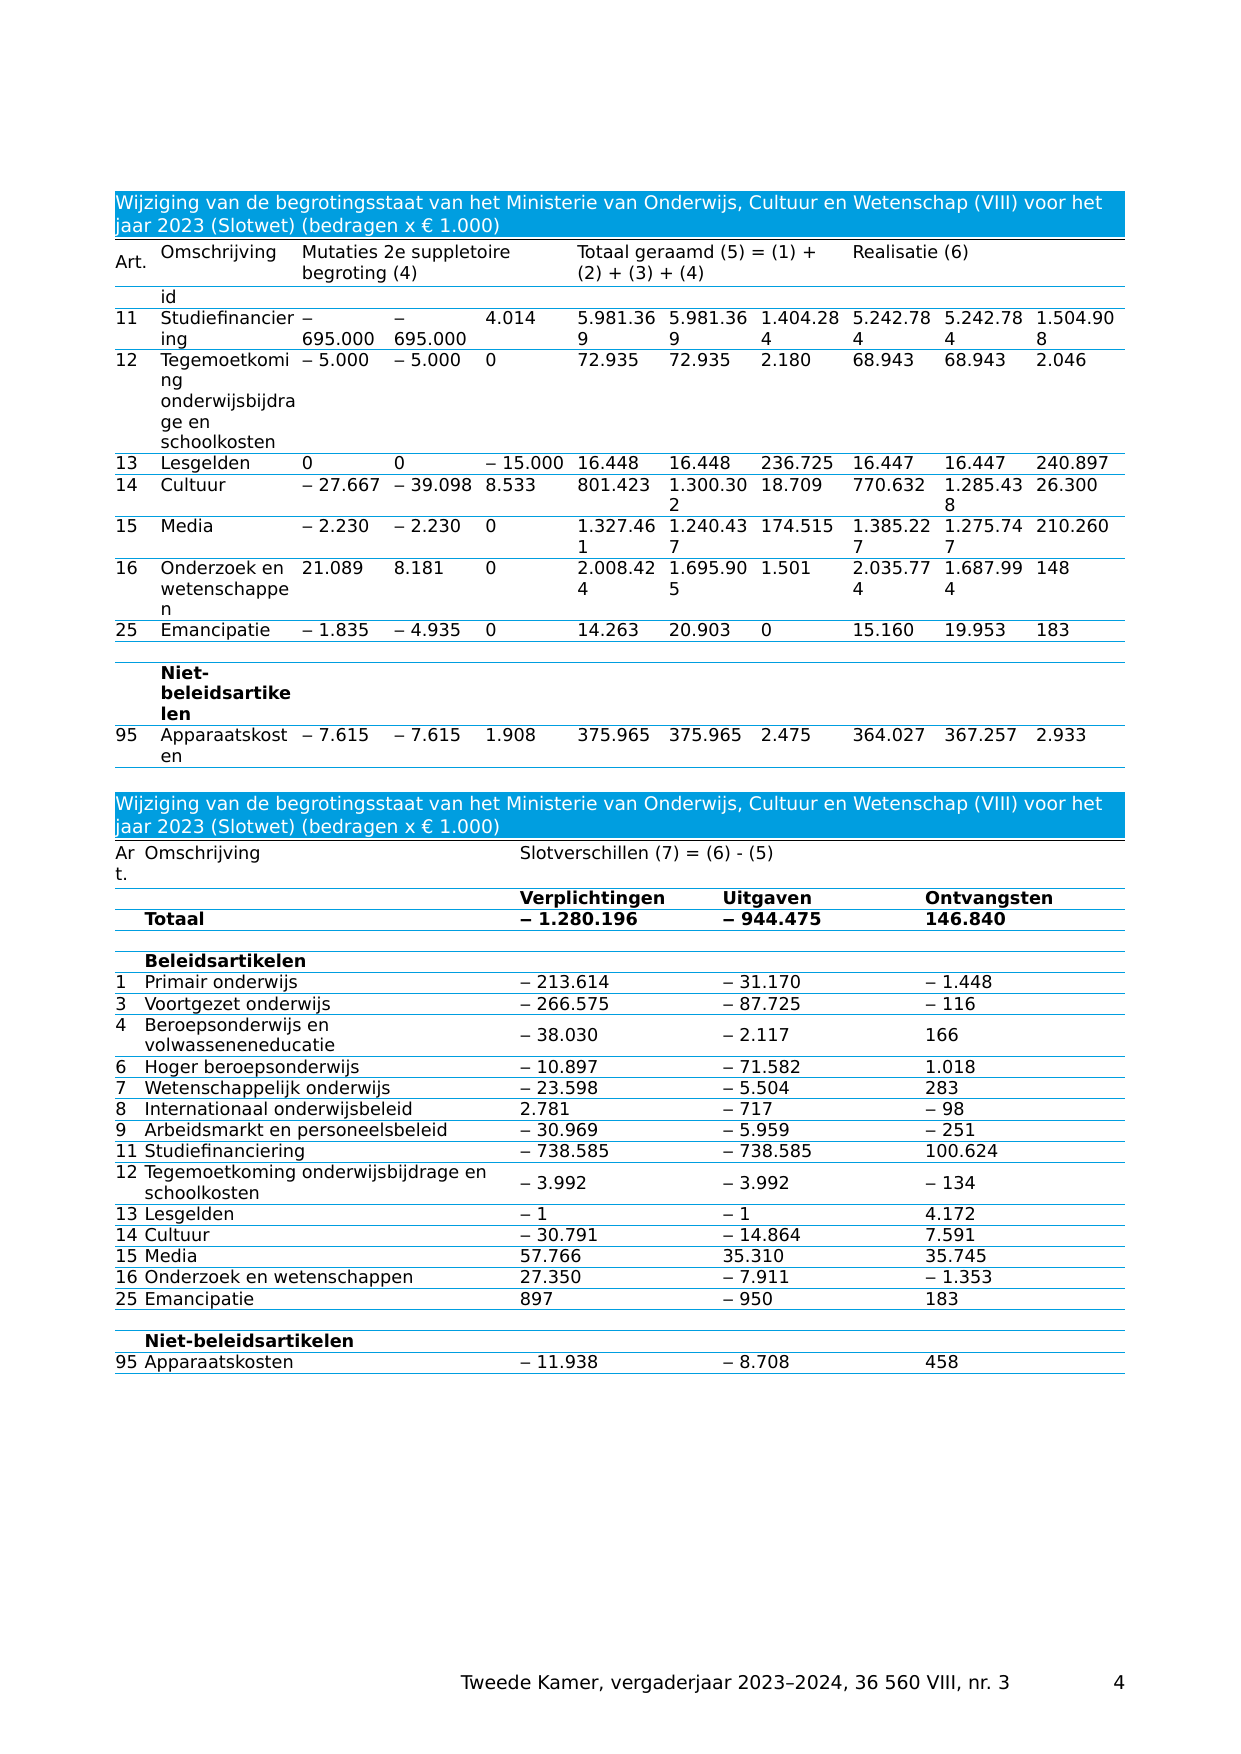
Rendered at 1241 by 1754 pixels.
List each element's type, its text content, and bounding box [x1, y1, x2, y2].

table_cell [941, 663, 1033, 724]
table_cell Omschrijving [141, 841, 517, 887]
table_cell ‒ 11.938 [517, 1353, 719, 1373]
table_cell 0 [391, 454, 482, 474]
table_cell 14 [115, 475, 157, 516]
table_cell 5.242.784 [941, 309, 1033, 349]
table_cell Verplichtingen [517, 889, 719, 908]
table_cell Cultuur [158, 475, 299, 516]
table_cell [141, 1310, 517, 1330]
table_cell ‒ 15.000 [482, 454, 574, 474]
table_cell 1.285.438 [941, 475, 1033, 516]
table_cell ‒ 14.864 [719, 1226, 922, 1246]
table_cell ‒ 4.935 [391, 621, 482, 641]
table_cell Arbeidsmarkt en personeelsbeleid [141, 1121, 517, 1141]
table_cell 72.935 [666, 350, 758, 453]
table_cell [922, 1331, 1125, 1352]
table_cell ‒ 1.353 [922, 1268, 1125, 1288]
table_cell ‒ 695.000 [299, 309, 391, 349]
table_cell [666, 663, 758, 724]
table_cell 72.935 [574, 350, 666, 453]
table_cell [758, 642, 849, 662]
table_cell Niet-beleidsartikelen [141, 1331, 517, 1352]
table_cell 68.943 [941, 350, 1033, 453]
table_cell Tegemoetkoming onderwijsbijdrage en schoolkosten [141, 1163, 517, 1203]
table_cell Beroepsonderwijs en volwasseneneducatie [141, 1015, 517, 1056]
table_cell [299, 663, 391, 724]
table_cell Media [158, 517, 299, 557]
table_cell 16 [115, 559, 157, 620]
table_cell [517, 1310, 719, 1330]
table_cell Apparaatskosten [141, 1353, 517, 1373]
table_cell [922, 952, 1125, 972]
table_cell [849, 663, 941, 724]
table_cell [115, 663, 157, 724]
table_cell Voortgezet onderwijs [141, 994, 517, 1014]
table_cell Emancipatie [141, 1289, 517, 1309]
table_cell Media [141, 1247, 517, 1267]
table_cell [115, 287, 157, 307]
table_cell 16.447 [941, 454, 1033, 474]
table_cell [517, 1331, 719, 1352]
table_cell 35.310 [719, 1247, 922, 1267]
table_cell 25 [115, 1289, 141, 1309]
table_cell 4.172 [922, 1205, 1125, 1225]
table_cell Emancipatie [158, 621, 299, 641]
table_cell ‒ 3.992 [517, 1163, 719, 1203]
table_cell 1.908 [482, 726, 574, 766]
table_cell ‒ 2.117 [719, 1015, 922, 1056]
table_cell 68.943 [849, 350, 941, 453]
table_cell 13 [115, 1205, 141, 1225]
table_cell ‒ 39.098 [391, 475, 482, 516]
table_cell id [158, 287, 299, 307]
table_cell 11 [115, 1142, 141, 1162]
table_cell Art. [115, 841, 141, 887]
table_cell ‒ 2.230 [299, 517, 391, 557]
table_cell 770.632 [849, 475, 941, 516]
table_cell 11 [115, 309, 157, 349]
table_cell 183 [1033, 621, 1125, 641]
table_cell ‒ 944.475 [719, 910, 922, 930]
table_cell 16.447 [849, 454, 941, 474]
table_cell 0 [482, 559, 574, 620]
table_cell [391, 287, 482, 307]
table_cell 1.695.905 [666, 559, 758, 620]
table_cell [482, 642, 574, 662]
table_cell ‒ 1 [517, 1205, 719, 1225]
table_cell 801.423 [574, 475, 666, 516]
table_cell 19.953 [941, 621, 1033, 641]
table_cell [941, 642, 1033, 662]
table_cell Slotverschillen (7) = (6) - (5) [517, 841, 1125, 887]
table_cell [141, 931, 517, 951]
table_cell [141, 889, 517, 908]
table_cell 95 [115, 726, 157, 766]
table_cell ‒ 71.582 [719, 1057, 922, 1077]
table_cell 20.903 [666, 621, 758, 641]
table_cell 16 [115, 1268, 141, 1288]
table_cell 183 [922, 1289, 1125, 1309]
table_cell [1033, 287, 1125, 307]
table_cell 95 [115, 1353, 141, 1373]
table_cell ‒ 738.585 [719, 1142, 922, 1162]
table_cell 1.327.461 [574, 517, 666, 557]
table_cell [115, 1310, 141, 1330]
table_cell 375.965 [574, 726, 666, 766]
table_cell ‒ 10.897 [517, 1057, 719, 1077]
table_cell ‒ 98 [922, 1099, 1125, 1119]
table_cell Lesgelden [141, 1205, 517, 1225]
table_cell ‒ 116 [922, 994, 1125, 1014]
table_cell 2.035.774 [849, 559, 941, 620]
table_cell 12 [115, 350, 157, 453]
table_cell 1.404.284 [758, 309, 849, 349]
table_cell [299, 287, 391, 307]
table_cell [719, 1331, 922, 1352]
table_cell 2.180 [758, 350, 849, 453]
table_cell 5.981.369 [574, 309, 666, 349]
table_cell Studiefinanciering [158, 309, 299, 349]
table_cell [115, 931, 141, 951]
table_cell 1.240.437 [666, 517, 758, 557]
table_cell 35.745 [922, 1247, 1125, 1267]
table_cell Totaal geraamd (5) = (1) + (2) + (3) + (4) [574, 240, 849, 286]
table_cell 210.260 [1033, 517, 1125, 557]
table_cell [849, 642, 941, 662]
table_cell [158, 642, 299, 662]
table_cell [1033, 663, 1125, 724]
table_cell 16.448 [666, 454, 758, 474]
table_cell 1.687.994 [941, 559, 1033, 620]
table_cell [517, 952, 719, 972]
table_cell 283 [922, 1078, 1125, 1098]
table_cell Onderzoek en wetenschappen [158, 559, 299, 620]
table_cell ‒ 31.170 [719, 973, 922, 993]
table_cell [719, 952, 922, 972]
table_cell 57.766 [517, 1247, 719, 1267]
table_cell 15.160 [849, 621, 941, 641]
table_cell 1.018 [922, 1057, 1125, 1077]
table_cell Wetenschappelijk onderwijs [141, 1078, 517, 1098]
table_cell 15 [115, 517, 157, 557]
table_cell [391, 663, 482, 724]
table_cell Studiefinanciering [141, 1142, 517, 1162]
table_cell ‒ 738.585 [517, 1142, 719, 1162]
table_cell ‒ 1 [719, 1205, 922, 1225]
table_cell [115, 642, 157, 662]
table_cell ‒ 5.959 [719, 1121, 922, 1141]
table_cell 7 [115, 1078, 141, 1098]
table_cell Uitgaven [719, 889, 922, 908]
table_cell 16.448 [574, 454, 666, 474]
table_cell ‒ 251 [922, 1121, 1125, 1141]
table_cell 13 [115, 454, 157, 474]
table_cell 5.242.784 [849, 309, 941, 349]
table_cell 236.725 [758, 454, 849, 474]
table_cell Beleidsartikelen [141, 952, 517, 972]
table_cell ‒ 87.725 [719, 994, 922, 1014]
table_cell 7.591 [922, 1226, 1125, 1246]
table_cell Art. [115, 240, 157, 286]
table_cell 8.181 [391, 559, 482, 620]
table_cell [115, 910, 141, 930]
table_cell ‒ 5.504 [719, 1078, 922, 1098]
table_cell [115, 1331, 141, 1352]
table_cell 8 [115, 1099, 141, 1119]
table_cell ‒ 27.667 [299, 475, 391, 516]
table_cell 9 [115, 1121, 141, 1141]
table_cell ‒ 1.835 [299, 621, 391, 641]
table_cell 148 [1033, 559, 1125, 620]
table_cell ‒ 7.911 [719, 1268, 922, 1288]
table_cell Internationaal onderwijsbeleid [141, 1099, 517, 1119]
table_cell 146.840 [922, 910, 1125, 930]
table_cell 375.965 [666, 726, 758, 766]
table_cell 2.781 [517, 1099, 719, 1119]
table_cell 1.501 [758, 559, 849, 620]
table_cell ‒ 266.575 [517, 994, 719, 1014]
table_cell 21.089 [299, 559, 391, 620]
table_cell 0 [758, 621, 849, 641]
table_cell ‒ 695.000 [391, 309, 482, 349]
table_cell ‒ 1.448 [922, 973, 1125, 993]
table_cell [517, 931, 719, 951]
table_cell 4 [115, 1015, 141, 1056]
table_cell Mutaties 2e suppletoire begroting (4) [299, 240, 574, 286]
table_cell Realisatie (6) [849, 240, 1125, 286]
table_cell 6 [115, 1057, 141, 1077]
table_cell ‒ 950 [719, 1289, 922, 1309]
table_cell ‒ 3.992 [719, 1163, 922, 1203]
table_cell ‒ 134 [922, 1163, 1125, 1203]
table_cell [574, 663, 666, 724]
table_cell 0 [482, 621, 574, 641]
table_cell 4.014 [482, 309, 574, 349]
table_cell [1033, 642, 1125, 662]
table_cell [758, 287, 849, 307]
table_cell [391, 642, 482, 662]
table_cell [922, 931, 1125, 951]
table_cell Lesgelden [158, 454, 299, 474]
table_cell 2.475 [758, 726, 849, 766]
table_cell 1.300.302 [666, 475, 758, 516]
table_cell 8.533 [482, 475, 574, 516]
table_cell ‒ 2.230 [391, 517, 482, 557]
table_cell [941, 287, 1033, 307]
table_cell [666, 642, 758, 662]
table_cell ‒ 5.000 [391, 350, 482, 453]
table_cell 0 [482, 517, 574, 557]
table_cell Hoger beroepsonderwijs [141, 1057, 517, 1077]
table_cell Primair onderwijs [141, 973, 517, 993]
table_cell Omschrijving [158, 240, 299, 286]
table_cell 1.275.747 [941, 517, 1033, 557]
table_cell 1.385.227 [849, 517, 941, 557]
table_cell 12 [115, 1163, 141, 1203]
table_cell Totaal [141, 910, 517, 930]
table_cell 2.046 [1033, 350, 1125, 453]
table_cell [922, 1310, 1125, 1330]
table_cell Ontvangsten [922, 889, 1125, 908]
table_cell 25 [115, 621, 157, 641]
table_cell 897 [517, 1289, 719, 1309]
table_cell [719, 931, 922, 951]
table_cell 0 [482, 350, 574, 453]
table_cell ‒ 23.598 [517, 1078, 719, 1098]
table_cell [849, 287, 941, 307]
table_cell [666, 287, 758, 307]
table_cell ‒ 1.280.196 [517, 910, 719, 930]
table_cell ‒ 717 [719, 1099, 922, 1119]
table_cell Tegemoetkoming onderwijsbijdrage en schoolkosten [158, 350, 299, 453]
table_cell [574, 642, 666, 662]
table_cell [482, 287, 574, 307]
table_cell 2.933 [1033, 726, 1125, 766]
table_cell 367.257 [941, 726, 1033, 766]
table_cell 166 [922, 1015, 1125, 1056]
table_cell ‒ 213.614 [517, 973, 719, 993]
table_cell 240.897 [1033, 454, 1125, 474]
table_cell 364.027 [849, 726, 941, 766]
table_cell 3 [115, 994, 141, 1014]
table_cell ‒ 30.969 [517, 1121, 719, 1141]
table_cell [758, 663, 849, 724]
table_cell 18.709 [758, 475, 849, 516]
table_cell ‒ 8.708 [719, 1353, 922, 1373]
table_cell Apparaatskosten [158, 726, 299, 766]
table_cell 174.515 [758, 517, 849, 557]
table_cell 100.624 [922, 1142, 1125, 1162]
table_cell 5.981.369 [666, 309, 758, 349]
table_cell ‒ 7.615 [299, 726, 391, 766]
table_cell Niet-beleidsartikelen [158, 663, 299, 724]
table_cell [115, 952, 141, 972]
table_cell [719, 1310, 922, 1330]
table_cell [482, 663, 574, 724]
table_cell 0 [299, 454, 391, 474]
table_cell 458 [922, 1353, 1125, 1373]
table_cell 15 [115, 1247, 141, 1267]
table_cell 26.300 [1033, 475, 1125, 516]
table_cell 2.008.424 [574, 559, 666, 620]
table_cell ‒ 7.615 [391, 726, 482, 766]
table_cell 14 [115, 1226, 141, 1246]
table_cell [299, 642, 391, 662]
table_cell 1 [115, 973, 141, 993]
table_cell Onderzoek en wetenschappen [141, 1268, 517, 1288]
table_cell [115, 889, 141, 908]
table_cell 1.504.908 [1033, 309, 1125, 349]
table_cell 27.350 [517, 1268, 719, 1288]
table_cell Cultuur [141, 1226, 517, 1246]
table_cell [574, 287, 666, 307]
table_cell 14.263 [574, 621, 666, 641]
table_cell ‒ 38.030 [517, 1015, 719, 1056]
table_cell ‒ 30.791 [517, 1226, 719, 1246]
table_cell ‒ 5.000 [299, 350, 391, 453]
